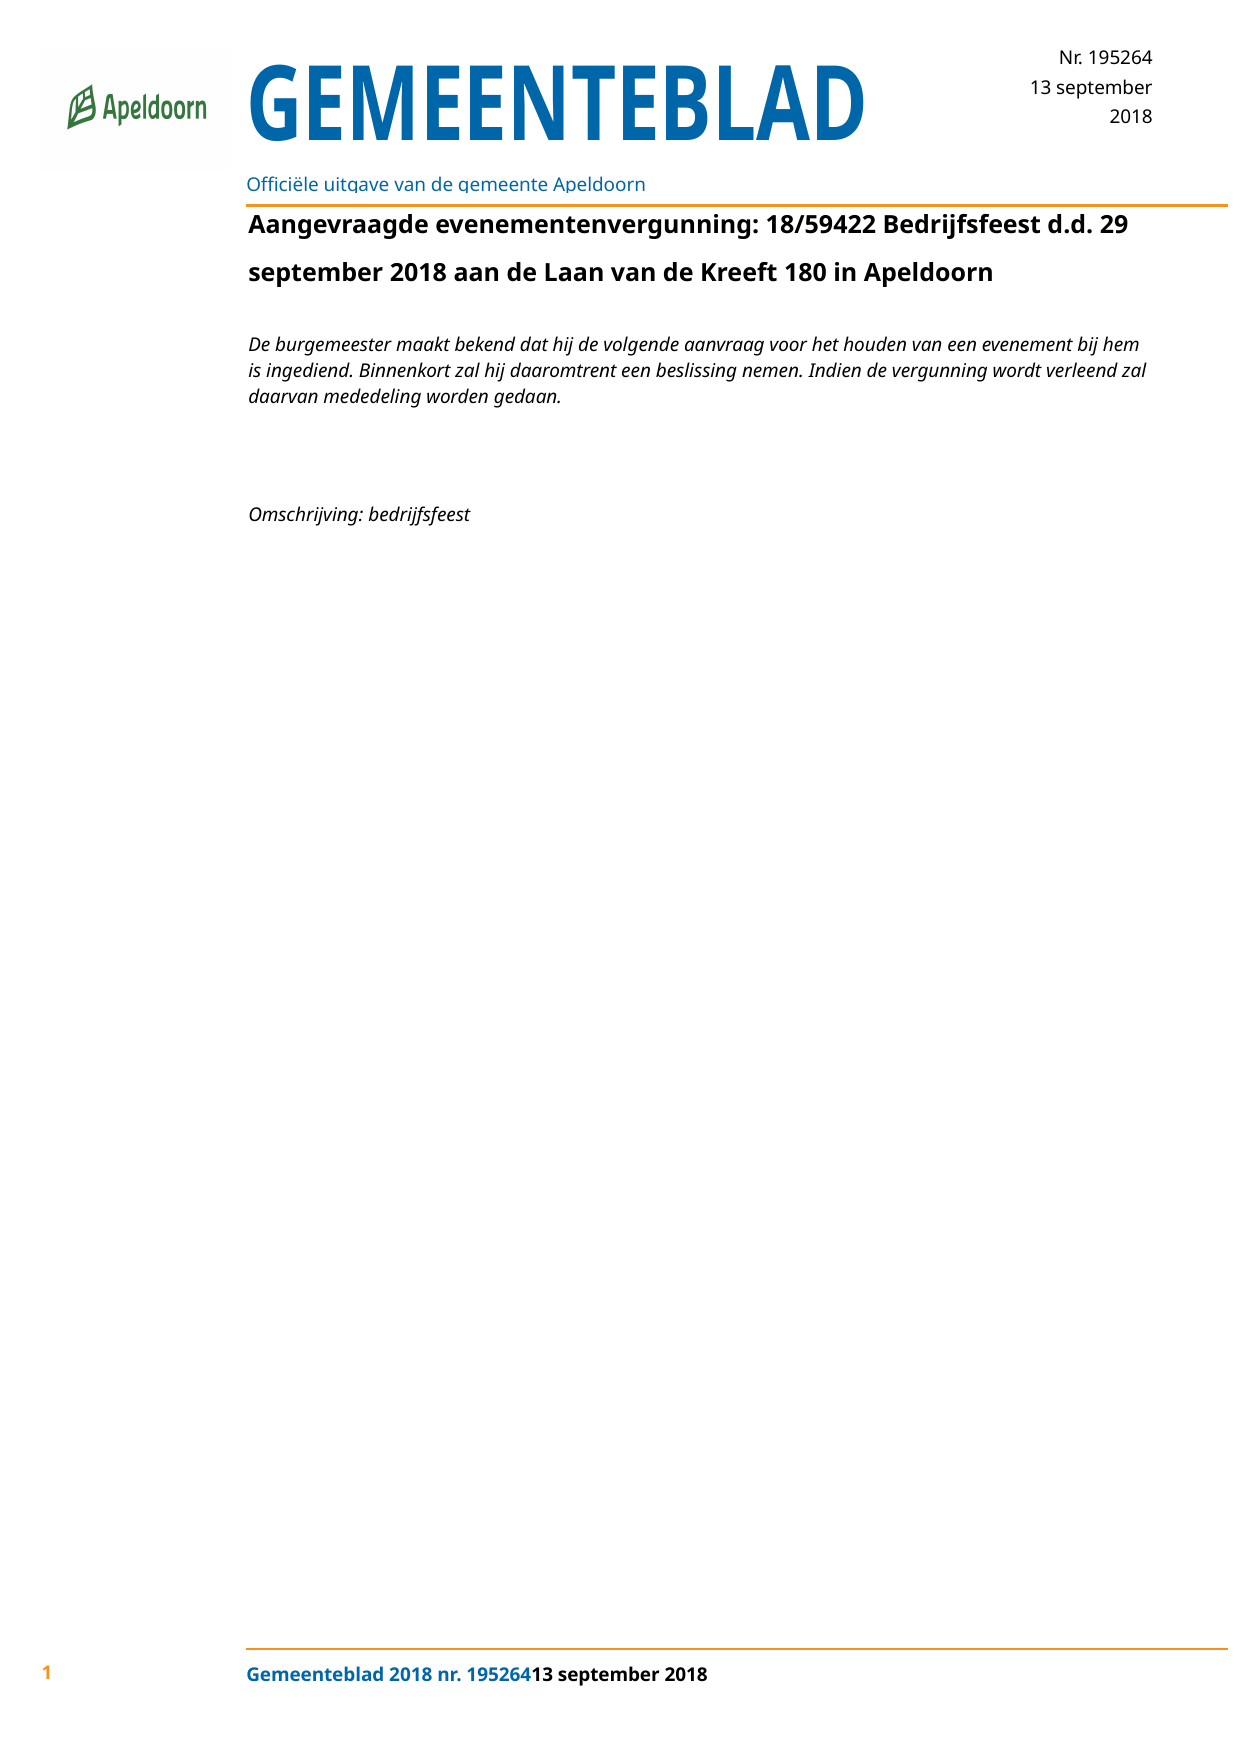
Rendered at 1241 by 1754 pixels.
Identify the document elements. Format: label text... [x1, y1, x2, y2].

picture [41, 47, 231, 172]
text Aangevraagde evenementenvergunning: 18/59422 Bedrijfsfeest d.d. 29 september 2018 aan de Laan van de Kreeft 180 in Apeldoorn [248, 207, 1152, 288]
text De burgemeester maakt bekend dat hij de volgende aanvraag voor het houden van een evenement bij hem is ingediend. Binnenkort zal hij daaromtrent een beslissing nemen. Indien de vergunning wordt verleend zal daarvan mededeling worden gedaan. [248, 331, 1152, 409]
text Omschrijving: bedrijfsfeest [248, 501, 1152, 526]
